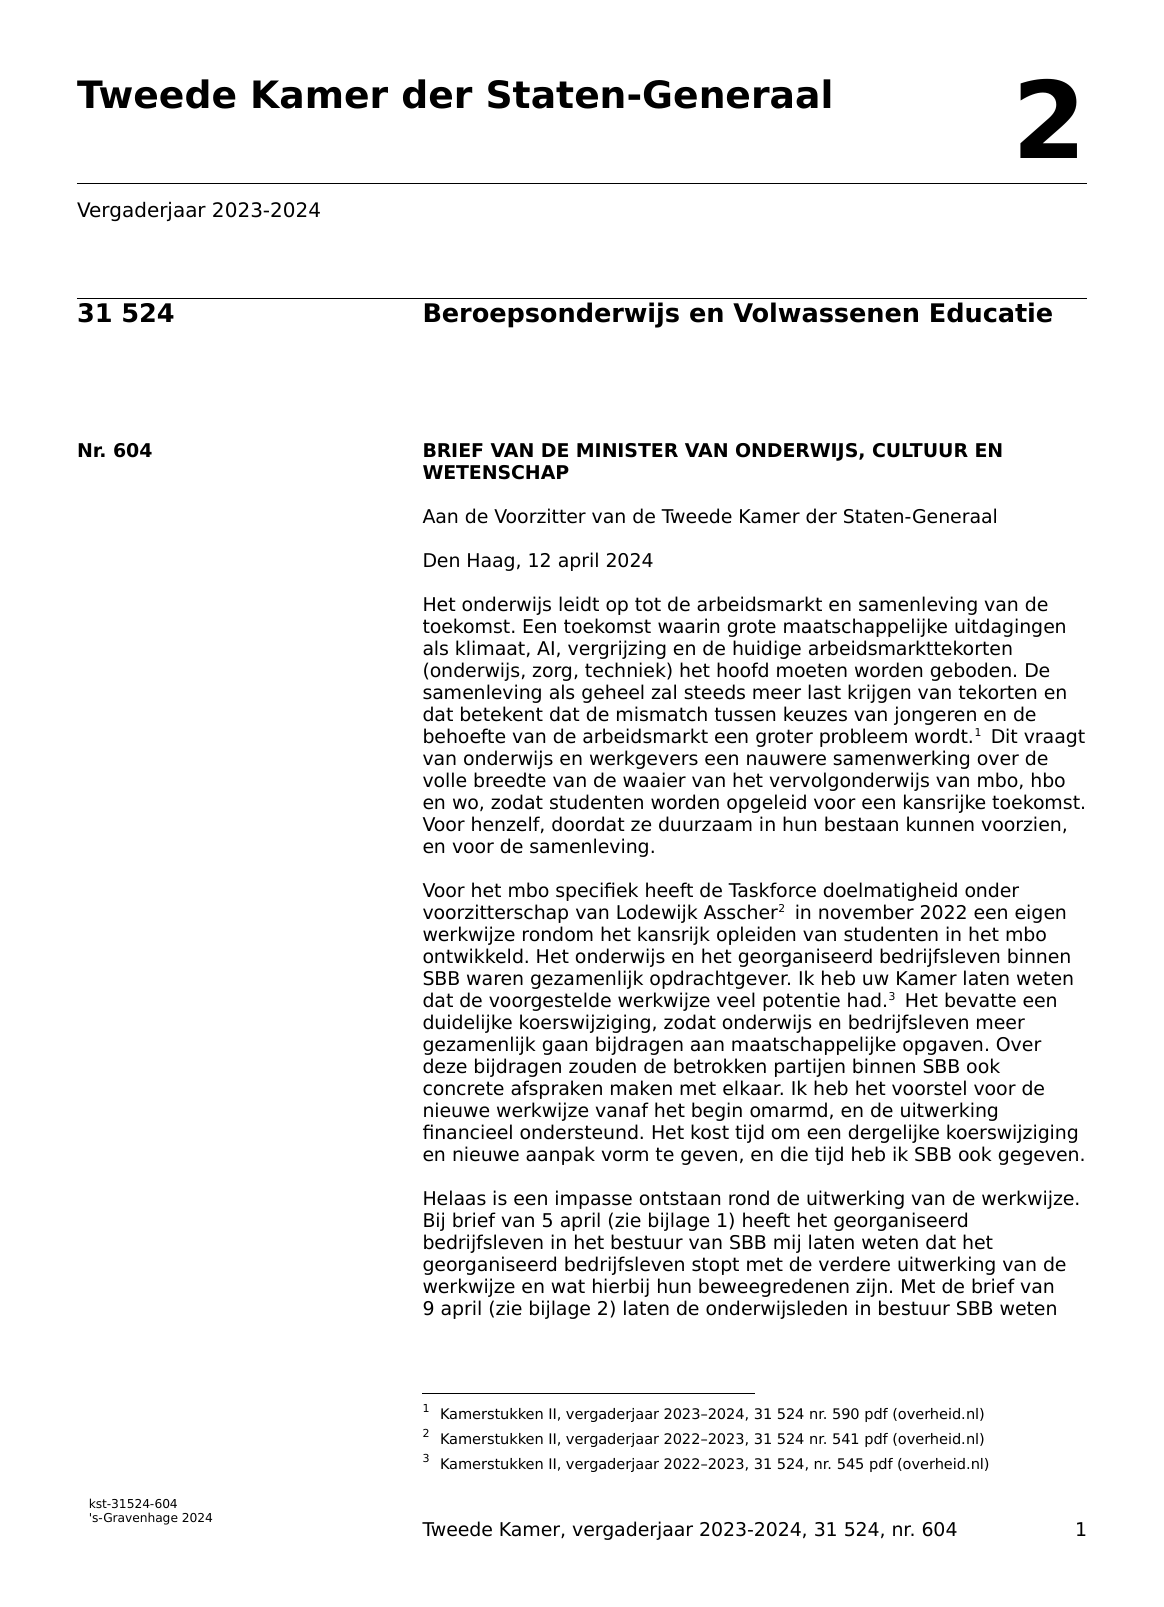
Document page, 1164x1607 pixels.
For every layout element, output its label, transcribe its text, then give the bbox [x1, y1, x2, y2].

text Kamerstukken II, vergaderjaar 2023–2024, 31 524 nr. 590 pdf (overheid.nl) [422, 1402, 1087, 1424]
text Kamerstukken II, vergaderjaar 2022–2023, 31 524, nr. 545 pdf (overheid.nl) [422, 1452, 1087, 1474]
text 's-Gravenhage 2024 [88, 1511, 323, 1525]
text Kamerstukken II, vergaderjaar 2022–2023, 31 524 nr. 541 pdf (overheid.nl) [422, 1427, 1087, 1449]
text Den Haag, 12 april 2024 [422, 550, 1087, 572]
subtitle 31 524 Beroepsonderwijs en Volwassenen Educatie [77, 299, 1087, 329]
text Helaas is een impasse ontstaan rond de uitwerking van de werkwijze. Bij brief van 5 april (zie bijlage 1) heeft het georganiseerd bedrijfsleven in het bestuur van SBB mij laten weten dat het georganiseerd bedrijfsleven stopt met de verdere uitwerking van de werkwijze en wat hierbij hun beweegredenen zijn. Met de brief van 9 april (zie bijlage 2) laten de onderwijsleden in bestuur SBB weten [422, 1188, 1087, 1320]
text Aan de Voorzitter van de Tweede Kamer der Staten-Generaal [422, 506, 1087, 528]
text Het onderwijs leidt op tot de arbeidsmarkt en samenleving van de toekomst. Een toekomst waarin grote maatschappelijke uitdagingen als klimaat, AI, vergrijzing en de huidige arbeidsmarkttekorten (onderwijs, zorg, techniek) het hoofd moeten worden geboden. De samenleving als geheel zal steeds meer last krijgen van tekorten en dat betekent dat de mismatch tussen keuzes van jongeren en de behoefte van de arbeidsmarkt een groter probleem wordt. Dit vraagt van onderwijs en werkgevers een nauwere samenwerking over de volle breedte van de waaier van het vervolgonderwijs van mbo, hbo en wo, zodat studenten worden opgeleid voor een kansrijke toekomst. Voor henzelf, doordat ze duurzaam in hun bestaan kunnen voorzien, en voor de samenleving. [422, 594, 1087, 858]
text kst-31524-604 [88, 1497, 323, 1511]
table_header 2 [886, 59, 1087, 183]
table_header Tweede Kamer der Staten-Generaal [77, 59, 886, 183]
subtitle Nr. 604 BRIEF VAN DE MINISTER VAN ONDERWIJS, CULTUUR EN WETENSCHAP [77, 440, 1087, 484]
text Voor het mbo specifiek heeft de Taskforce doelmatigheid onder voorzitterschap van Lodewijk Asscher in november 2022 een eigen werkwijze rondom het kansrijk opleiden van studenten in het mbo ontwikkeld. Het onderwijs en het georganiseerd bedrijfsleven binnen SBB waren gezamenlijk opdrachtgever. Ik heb uw Kamer laten weten dat de voorgestelde werkwijze veel potentie had. Het bevatte een duidelijke koerswijziging, zodat onderwijs en bedrijfsleven meer gezamenlijk gaan bijdragen aan maatschappelijke opgaven. Over deze bijdragen zouden de betrokken partijen binnen SBB ook concrete afspraken maken met elkaar. Ik heb het voorstel voor de nieuwe werkwijze vanaf het begin omarmd, en de uitwerking financieel ondersteund. Het kost tijd om een dergelijke koerswijziging en nieuwe aanpak vorm te geven, en die tijd heb ik SBB ook gegeven. [422, 880, 1087, 1166]
table_cell Vergaderjaar 2023-2024 [77, 184, 1087, 298]
